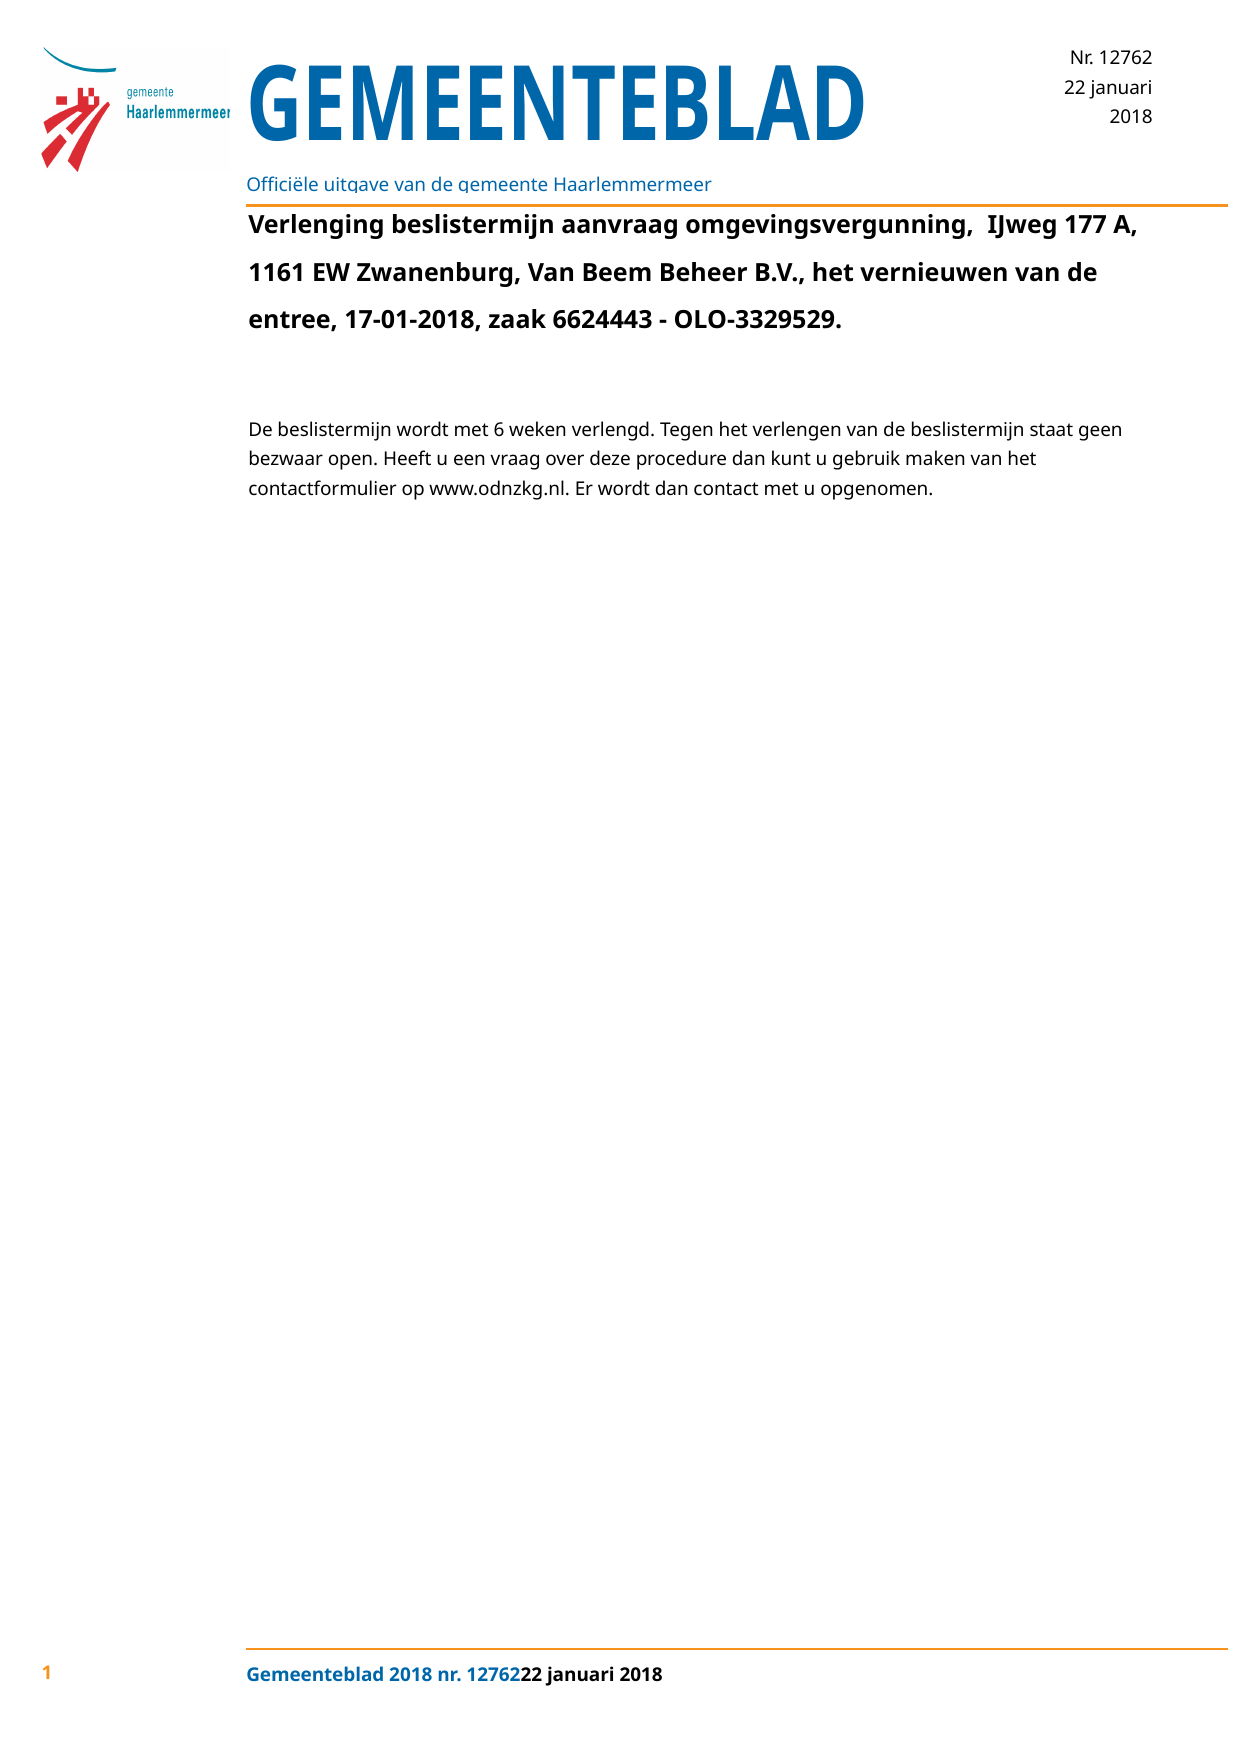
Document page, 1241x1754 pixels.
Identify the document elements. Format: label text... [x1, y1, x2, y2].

picture [41, 47, 231, 172]
text Verlenging beslistermijn aanvraag omgevingsvergunning, IJweg 177 A, 1161 EW Zwanenburg, Van Beem Beheer B.V., het vernieuwen van de entree, 17-01-2018, zaak 6624443 - OLO-3329529. [248, 207, 1152, 336]
text De beslistermijn wordt met 6 weken verlengd. Tegen het verlengen van de beslistermijn staat geen bezwaar open. Heeft u een vraag over deze procedure dan kunt u gebruik maken van het contactformulier op www.odnzkg.nl. Er wordt dan contact met u opgenomen. [248, 416, 1152, 501]
